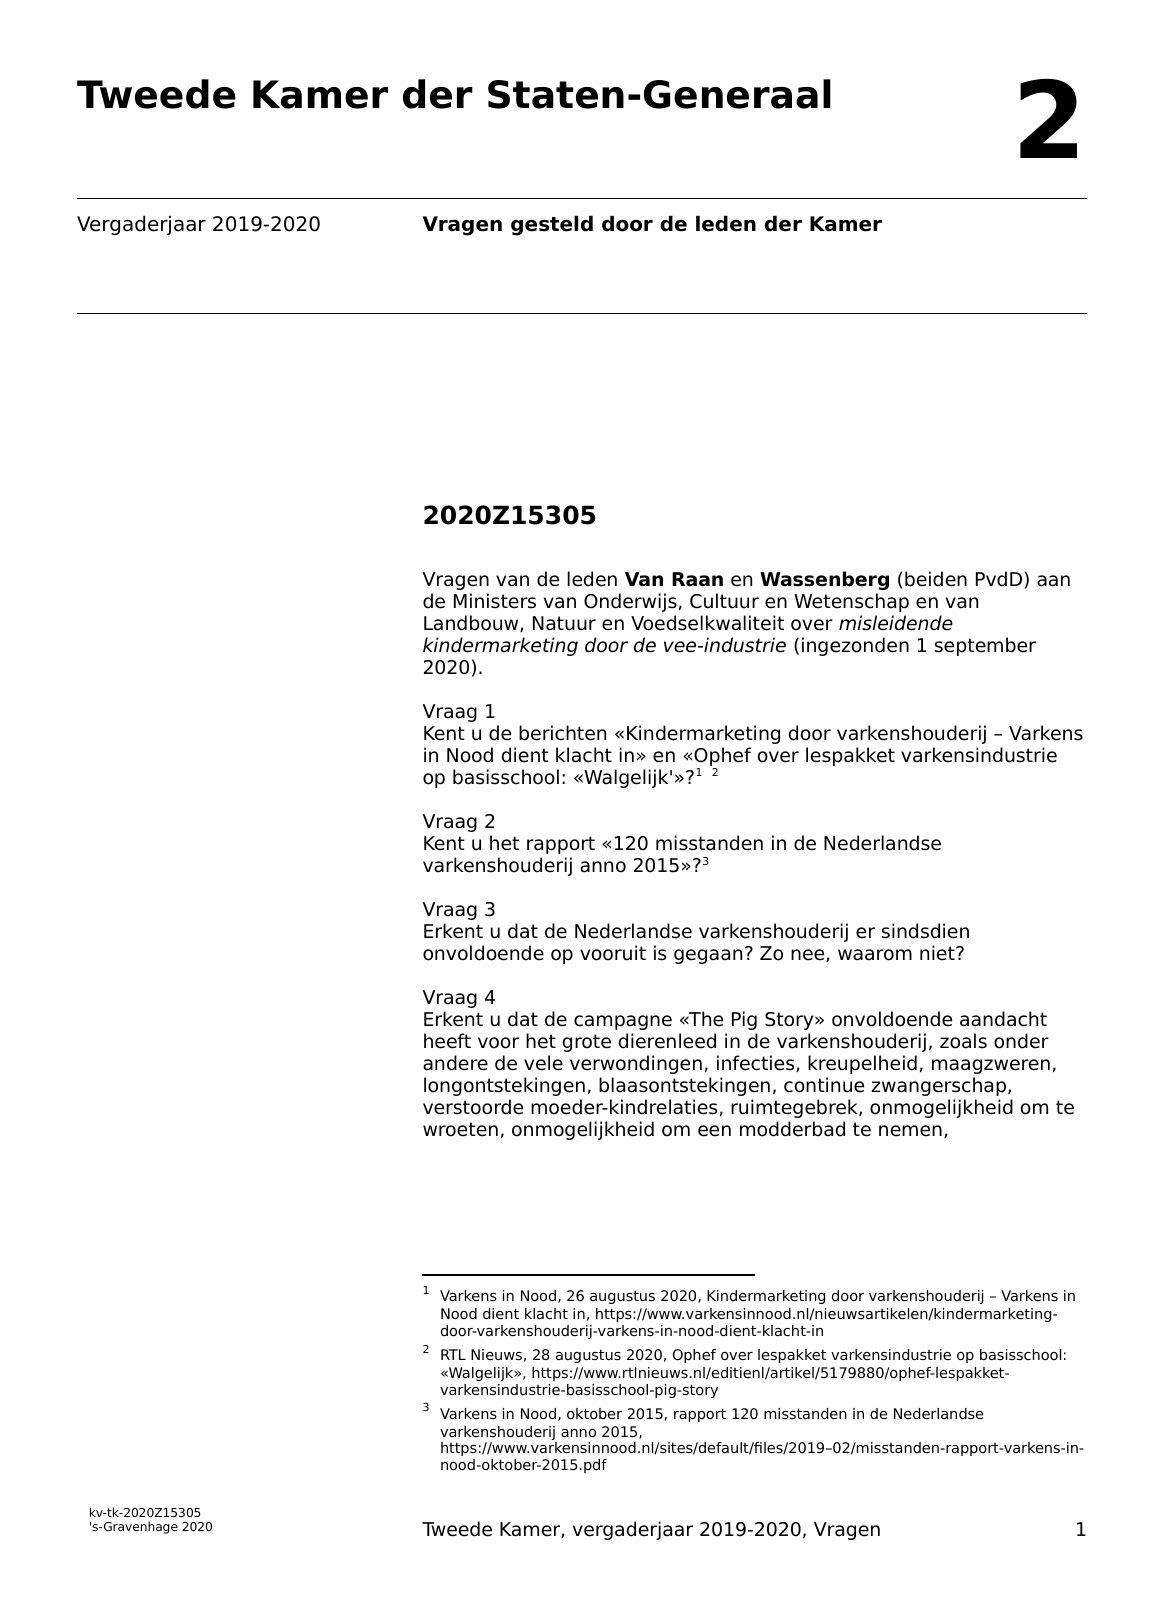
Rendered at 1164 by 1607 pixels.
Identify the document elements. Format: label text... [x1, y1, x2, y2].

text kv-tk-2020Z15305 [88, 1506, 323, 1520]
table_header 2 [886, 59, 1087, 198]
table_header Tweede Kamer der Staten-Generaal [77, 59, 886, 198]
text Vraag 2 [422, 811, 1087, 833]
table_cell Vragen gesteld door de leden der Kamer [422, 199, 1087, 313]
text 2020Z15305 [422, 501, 1087, 531]
text Vraag 3 [422, 899, 1087, 921]
text Kent u het rapport «120 misstanden in de Nederlandse varkenshouderij anno 2015»? [422, 833, 1087, 877]
text 's-Gravenhage 2020 [88, 1520, 323, 1534]
text Kent u de berichten «Kindermarketing door varkenshouderij – Varkens in Nood dient klacht in» en «Ophef over lespakket varkensindustrie op basisschool: «Walgelijk'»? [422, 723, 1087, 789]
text Varkens in Nood, 26 augustus 2020, Kindermarketing door varkenshouderij – Varkens in Nood dient klacht in, https://www.varkensinnood.nl/nieuwsartikelen/kindermarketing-door-varkenshouderij-varkens-in-nood-dient-klacht-in [422, 1284, 1087, 1340]
text Erkent u dat de campagne «The Pig Story» onvoldoende aandacht heeft voor het grote dierenleed in de varkenshouderij, zoals onder andere de vele verwondingen, infecties, kreupelheid, maagzweren, longontstekingen, blaasontstekingen, continue zwangerschap, verstoorde moeder-kindrelaties, ruimtegebrek, onmogelijkheid om te wroeten, onmogelijkheid om een modderbad te nemen, [422, 1009, 1087, 1141]
text Varkens in Nood, oktober 2015, rapport 120 misstanden in de Nederlandse varkenshouderij anno 2015, https://www.varkensinnood.nl/sites/default/files/2019–02/misstanden-rapport-varkens-in-nood-oktober-2015.pdf [422, 1402, 1087, 1474]
text Erkent u dat de Nederlandse varkenshouderij er sindsdien onvoldoende op vooruit is gegaan? Zo nee, waarom niet? [422, 921, 1087, 965]
text Vraag 1 [422, 701, 1087, 723]
text Vragen van de leden Van Raan en Wassenberg (beiden PvdD) aan de Ministers van Onderwijs, Cultuur en Wetenschap en van Landbouw, Natuur en Voedselkwaliteit over misleidende kindermarketing door de vee-industrie (ingezonden 1 september 2020). [422, 569, 1087, 679]
text Vraag 4 [422, 987, 1087, 1009]
text RTL Nieuws, 28 augustus 2020, Ophef over lespakket varkensindustrie op basisschool: «Walgelijk», https://www.rtlnieuws.nl/editienl/artikel/5179880/ophef-lespakket-varkensindustrie-basisschool-pig-story [422, 1343, 1087, 1399]
table_cell Vergaderjaar 2019-2020 [77, 199, 422, 313]
